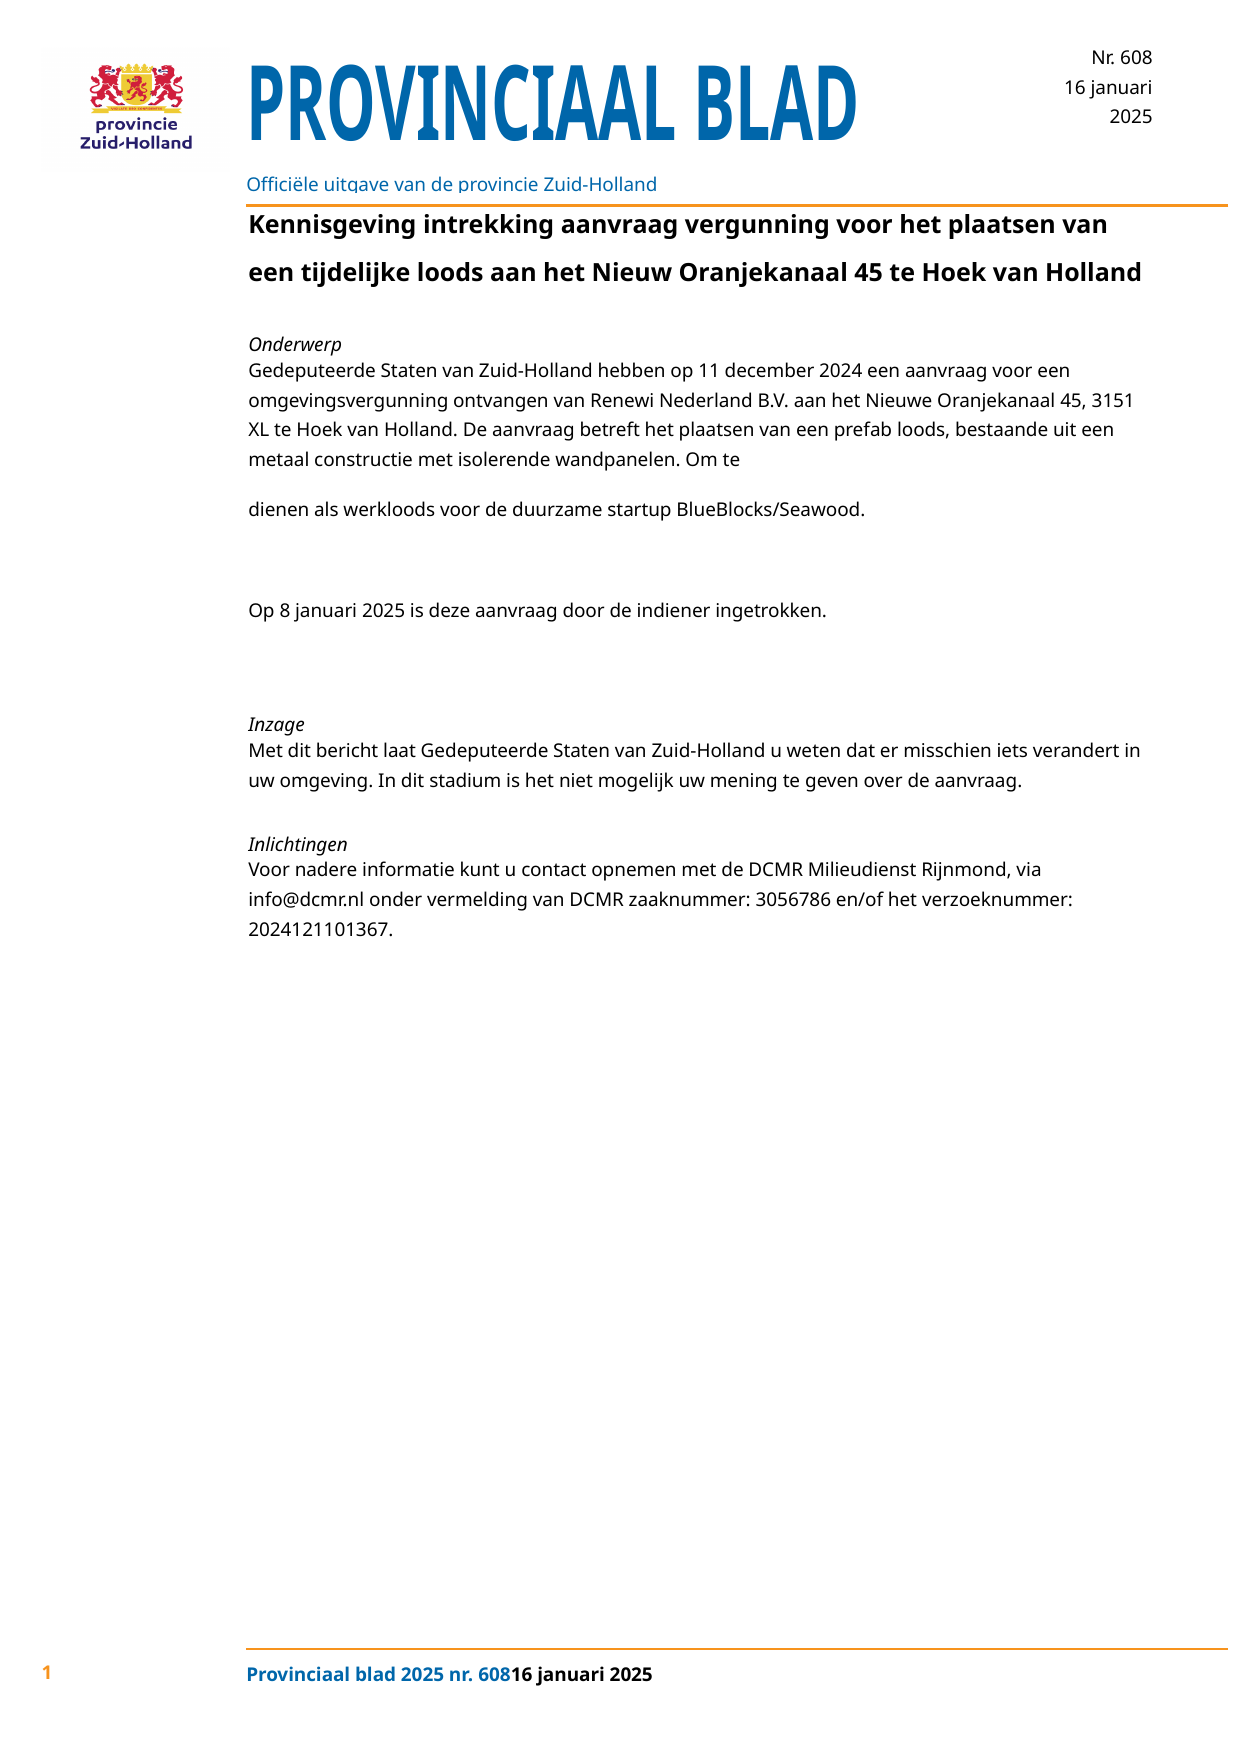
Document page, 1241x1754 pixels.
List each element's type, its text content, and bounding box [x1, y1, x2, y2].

text Voor nadere informatie kunt u contact opnemen met de DCMR Milieudienst Rijnmond, via info@dcmr.nl onder vermelding van DCMR zaaknummer: 3056786 en/of het verzoeknummer: 2024121101367. [248, 857, 1152, 941]
text Onderwerp [248, 331, 1152, 357]
picture [41, 47, 231, 172]
text Inlichtingen [248, 831, 1152, 857]
text Op 8 januari 2025 is deze aanvraag door de indiener ingetrokken. [248, 597, 1152, 623]
text Inzage [248, 712, 1152, 737]
text Kennisgeving intrekking aanvraag vergunning voor het plaatsen van een tijdelijke loods aan het Nieuw Oranjekanaal 45 te Hoek van Holland [248, 207, 1152, 288]
text dienen als werkloods voor de duurzame startup BlueBlocks/Seawood. [248, 496, 1152, 522]
text Met dit bericht laat Gedeputeerde Staten van Zuid-Holland u weten dat er misschien iets verandert in uw omgeving. In dit stadium is het niet mogelijk uw mening te geven over de aanvraag. [248, 737, 1152, 793]
text Gedeputeerde Staten van Zuid-Holland hebben op 11 december 2024 een aanvraag voor een omgevingsvergunning ontvangen van Renewi Nederland B.V. aan het Nieuwe Oranjekanaal 45, 3151 XL te Hoek van Holland. De aanvraag betreft het plaatsen van een prefab loods, bestaande uit een metaal constructie met isolerende wandpanelen. Om te [248, 357, 1152, 472]
